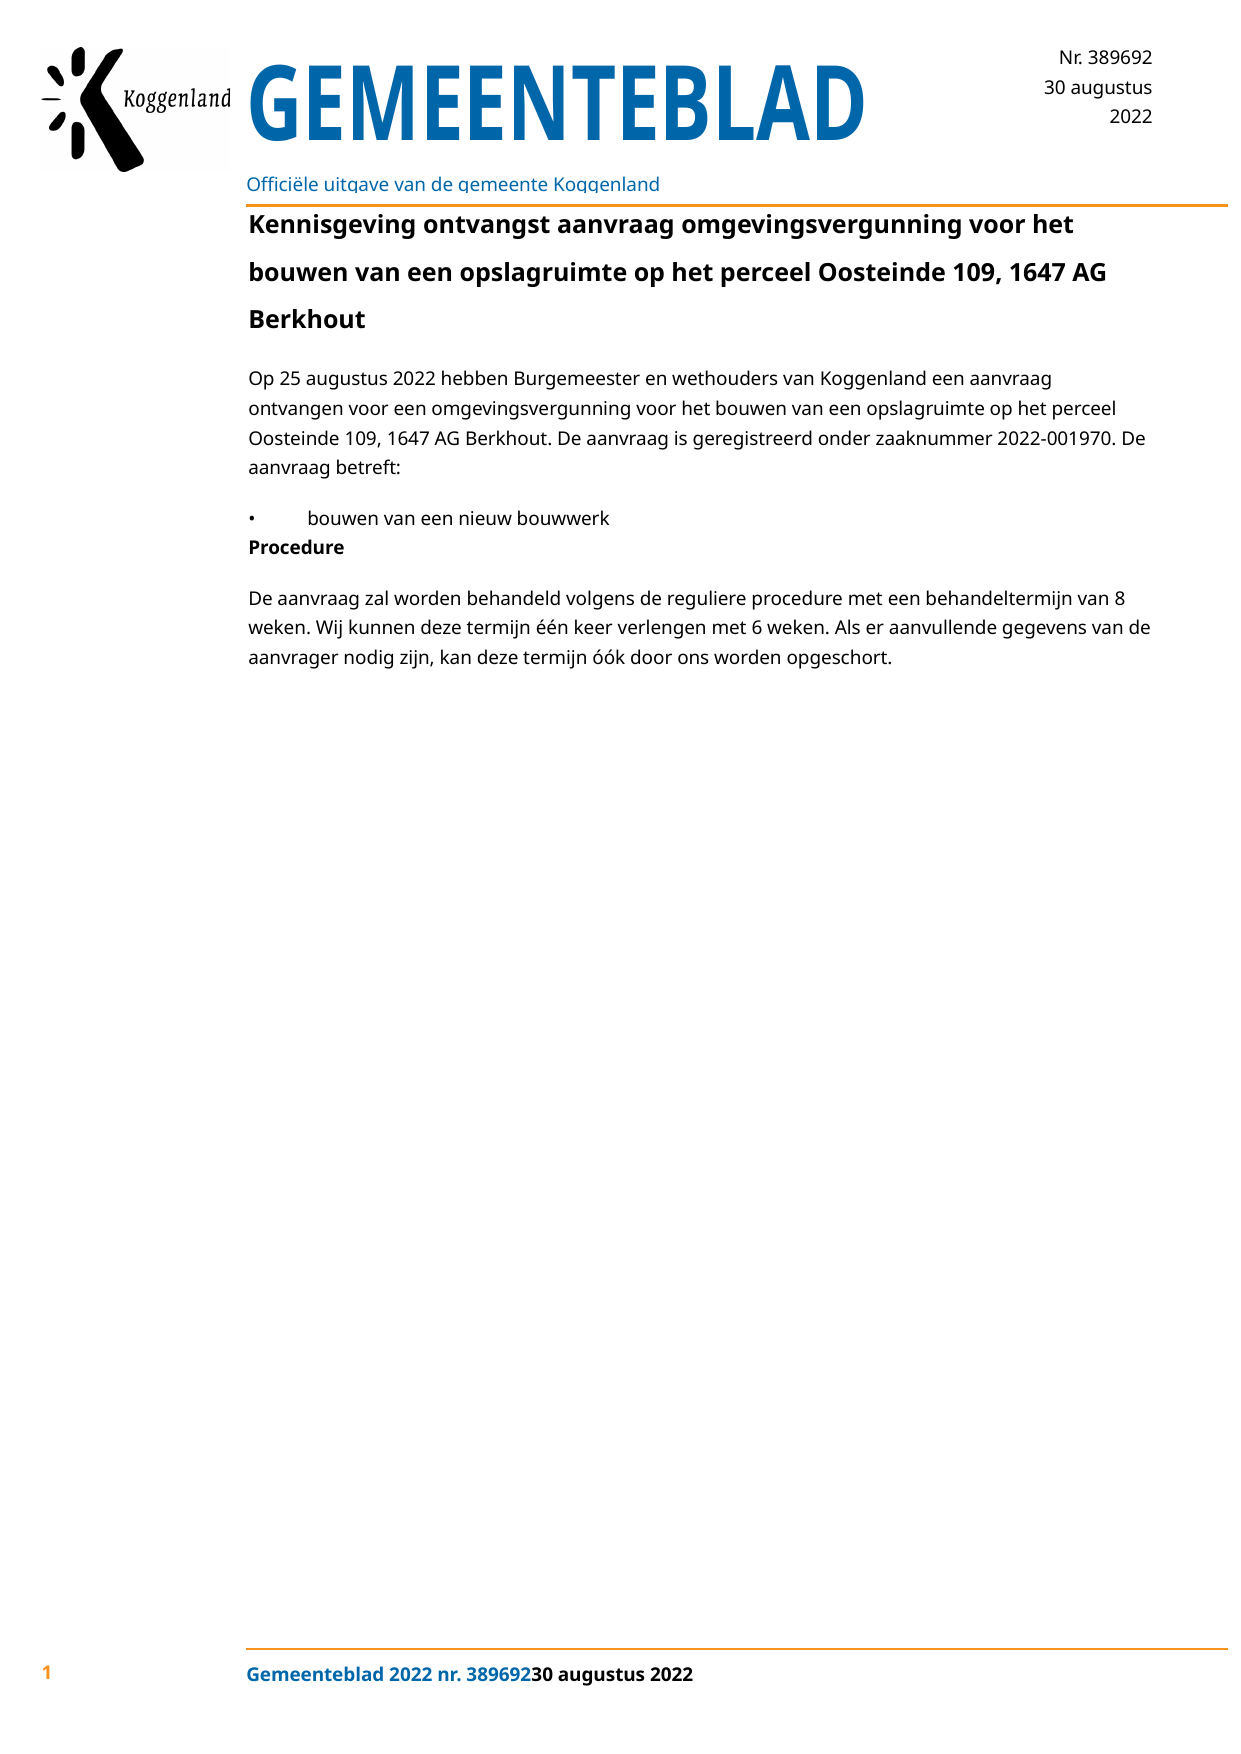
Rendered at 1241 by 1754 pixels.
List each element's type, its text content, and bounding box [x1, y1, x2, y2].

text Kennisgeving ontvangst aanvraag omgevingsvergunning voor het bouwen van een opslagruimte op het perceel Oosteinde 109, 1647 AG Berkhout [248, 207, 1152, 336]
picture [41, 47, 231, 172]
text De aanvraag zal worden behandeld volgens de reguliere procedure met een behandeltermijn van 8 weken. Wij kunnen deze termijn één keer verlengen met 6 weken. Als er aanvullende gegevens van de aanvrager nodig zijn, kan deze termijn óók door ons worden opgeschort. [248, 585, 1152, 669]
text Op 25 augustus 2022 hebben Burgemeester en wethouders van Koggenland een aanvraag ontvangen voor een omgevingsvergunning voor het bouwen van een opslagruimte op het perceel Oosteinde 109, 1647 AG Berkhout. De aanvraag is geregistreerd onder zaaknummer 2022-001970. De aanvraag betreft: [248, 366, 1152, 480]
text Procedure [248, 534, 1152, 560]
list bouwen van een nieuw bouwwerk [248, 505, 1152, 530]
